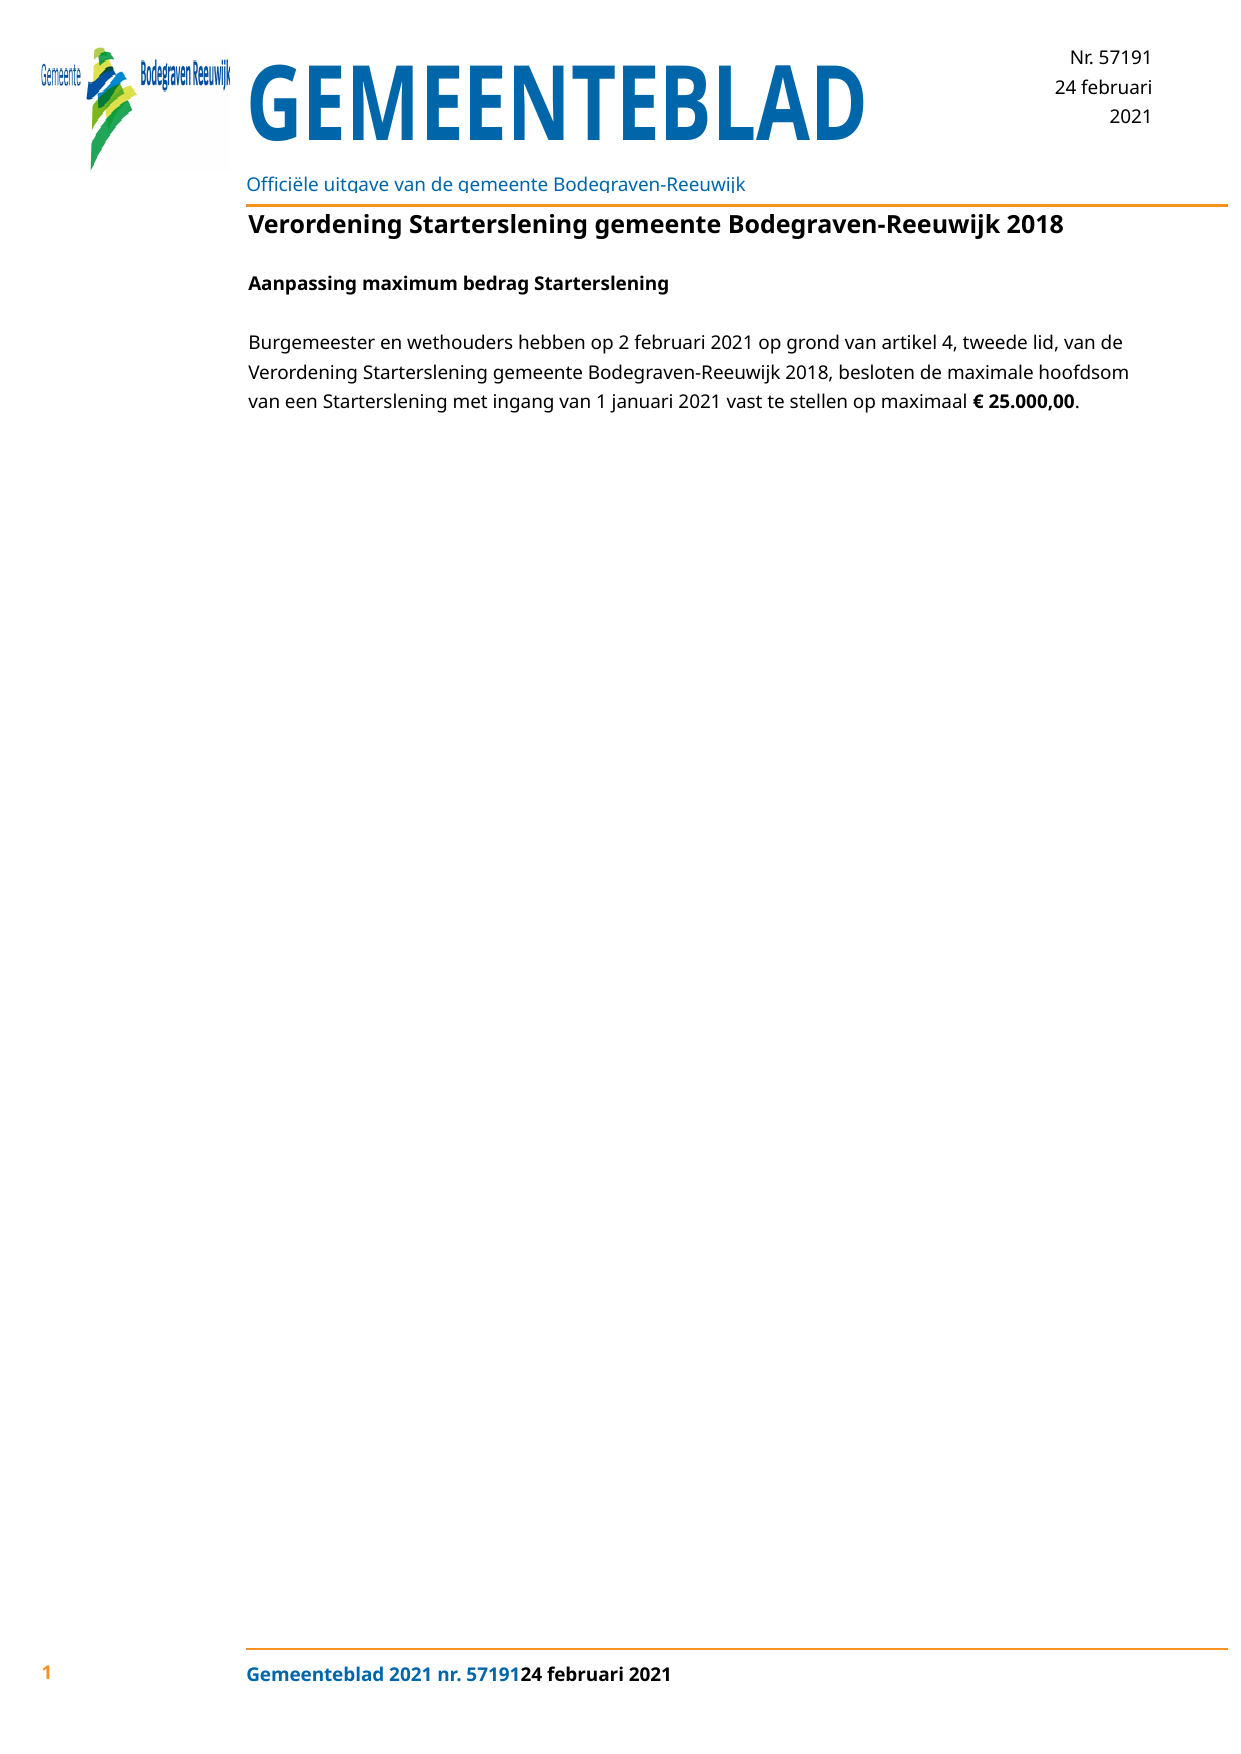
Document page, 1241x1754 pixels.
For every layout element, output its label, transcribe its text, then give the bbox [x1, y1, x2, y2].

text Burgemeester en wethouders hebben op 2 februari 2021 op grond van artikel 4, tweede lid, van de Verordening Starterslening gemeente Bodegraven-Reeuwijk 2018, besloten de maximale hoofdsom van een Starterslening met ingang van 1 januari 2021 vast te stellen op maximaal € 25.000,00. [248, 329, 1152, 414]
text Aanpassing maximum bedrag Starterslening [248, 270, 1152, 296]
text Verordening Starterslening gemeente Bodegraven-Reeuwijk 2018 [248, 207, 1152, 241]
picture [41, 47, 231, 172]
